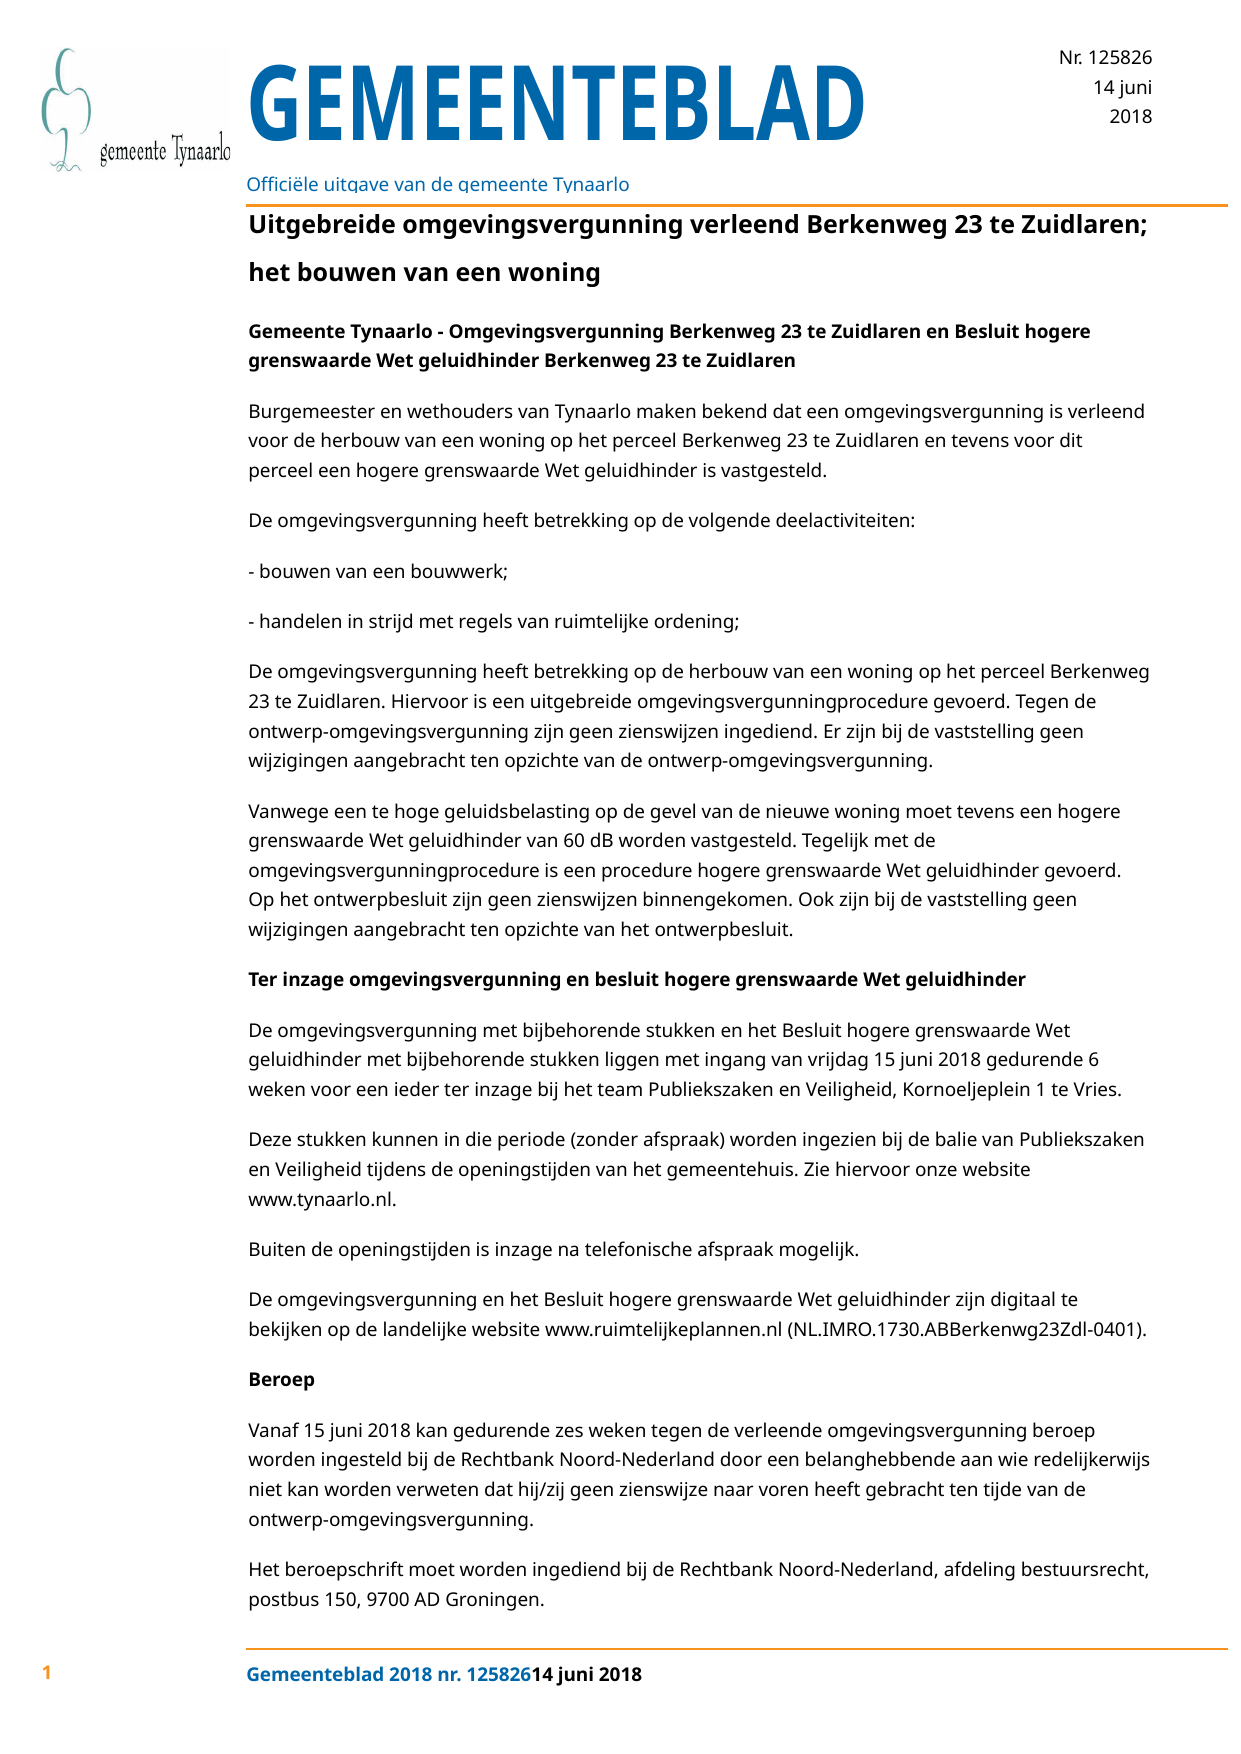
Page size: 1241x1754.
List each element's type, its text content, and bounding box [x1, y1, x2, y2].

text Ter inzage omgevingsvergunning en besluit hogere grenswaarde Wet geluidhinder [248, 967, 1152, 992]
text De omgevingsvergunning met bijbehorende stukken en het Besluit hogere grenswaarde Wet geluidhinder met bijbehorende stukken liggen met ingang van vrijdag 15 juni 2018 gedurende 6 weken voor een ieder ter inzage bij het team Publiekszaken en Veiligheid, Kornoeljeplein 1 te Vries. [248, 1017, 1152, 1102]
text De omgevingsvergunning heeft betrekking op de herbouw van een woning op het perceel Berkenweg 23 te Zuidlaren. Hiervoor is een uitgebreide omgevingsvergunningprocedure gevoerd. Tegen de ontwerp-omgevingsvergunning zijn geen zienswijzen ingediend. Er zijn bij de vaststelling geen wijzigingen aangebracht ten opzichte van de ontwerp-omgevingsvergunning. [248, 659, 1152, 773]
text Het beroepschrift moet worden ingediend bij de Rechtbank Noord-Nederland, afdeling bestuursrecht, postbus 150, 9700 AD Groningen. [248, 1556, 1152, 1612]
text Vanwege een te hoge geluidsbelasting op de gevel van de nieuwe woning moet tevens een hogere grenswaarde Wet geluidhinder van 60 dB worden vastgesteld. Tegelijk met de omgevingsvergunningprocedure is een procedure hogere grenswaarde Wet geluidhinder gevoerd. Op het ontwerpbesluit zijn geen zienswijzen binnengekomen. Ook zijn bij de vaststelling geen wijzigingen aangebracht ten opzichte van het ontwerpbesluit. [248, 798, 1152, 942]
text De omgevingsvergunning en het Besluit hogere grenswaarde Wet geluidhinder zijn digitaal te bekijken op de landelijke website www.ruimtelijkeplannen.nl (NL.IMRO.1730.ABBerkenwg23Zdl-0401). [248, 1287, 1152, 1342]
text Deze stukken kunnen in die periode (zonder afspraak) worden ingezien bij de balie van Publiekszaken en Veiligheid tijdens de openingstijden van het gemeentehuis. Zie hiervoor onze website www.tynaarlo.nl. [248, 1127, 1152, 1212]
text Gemeente Tynaarlo - Omgevingsvergunning Berkenweg 23 te Zuidlaren en Besluit hogere grenswaarde Wet geluidhinder Berkenweg 23 te Zuidlaren [248, 318, 1152, 373]
text Beroep [248, 1367, 1152, 1392]
text Uitgebreide omgevingsvergunning verleend Berkenweg 23 te Zuidlaren; het bouwen van een woning [248, 207, 1152, 288]
text De omgevingsvergunning heeft betrekking op de volgende deelactiviteiten: [248, 507, 1152, 533]
text Vanaf 15 juni 2018 kan gedurende zes weken tegen de verleende omgevingsvergunning beroep worden ingesteld bij de Rechtbank Noord-Nederland door een belanghebbende aan wie redelijkerwijs niet kan worden verweten dat hij/zij geen zienswijze naar voren heeft gebracht ten tijde van de ontwerp-omgevingsvergunning. [248, 1417, 1152, 1532]
picture [41, 47, 231, 172]
text Burgemeester en wethouders van Tynaarlo maken bekend dat een omgevingsvergunning is verleend voor de herbouw van een woning op het perceel Berkenweg 23 te Zuidlaren en tevens voor dit perceel een hogere grenswaarde Wet geluidhinder is vastgesteld. [248, 398, 1152, 483]
text - bouwen van een bouwwerk; [248, 558, 1152, 584]
text Buiten de openingstijden is inzage na telefonische afspraak mogelijk. [248, 1236, 1152, 1262]
text - handelen in strijd met regels van ruimtelijke ordening; [248, 608, 1152, 634]
